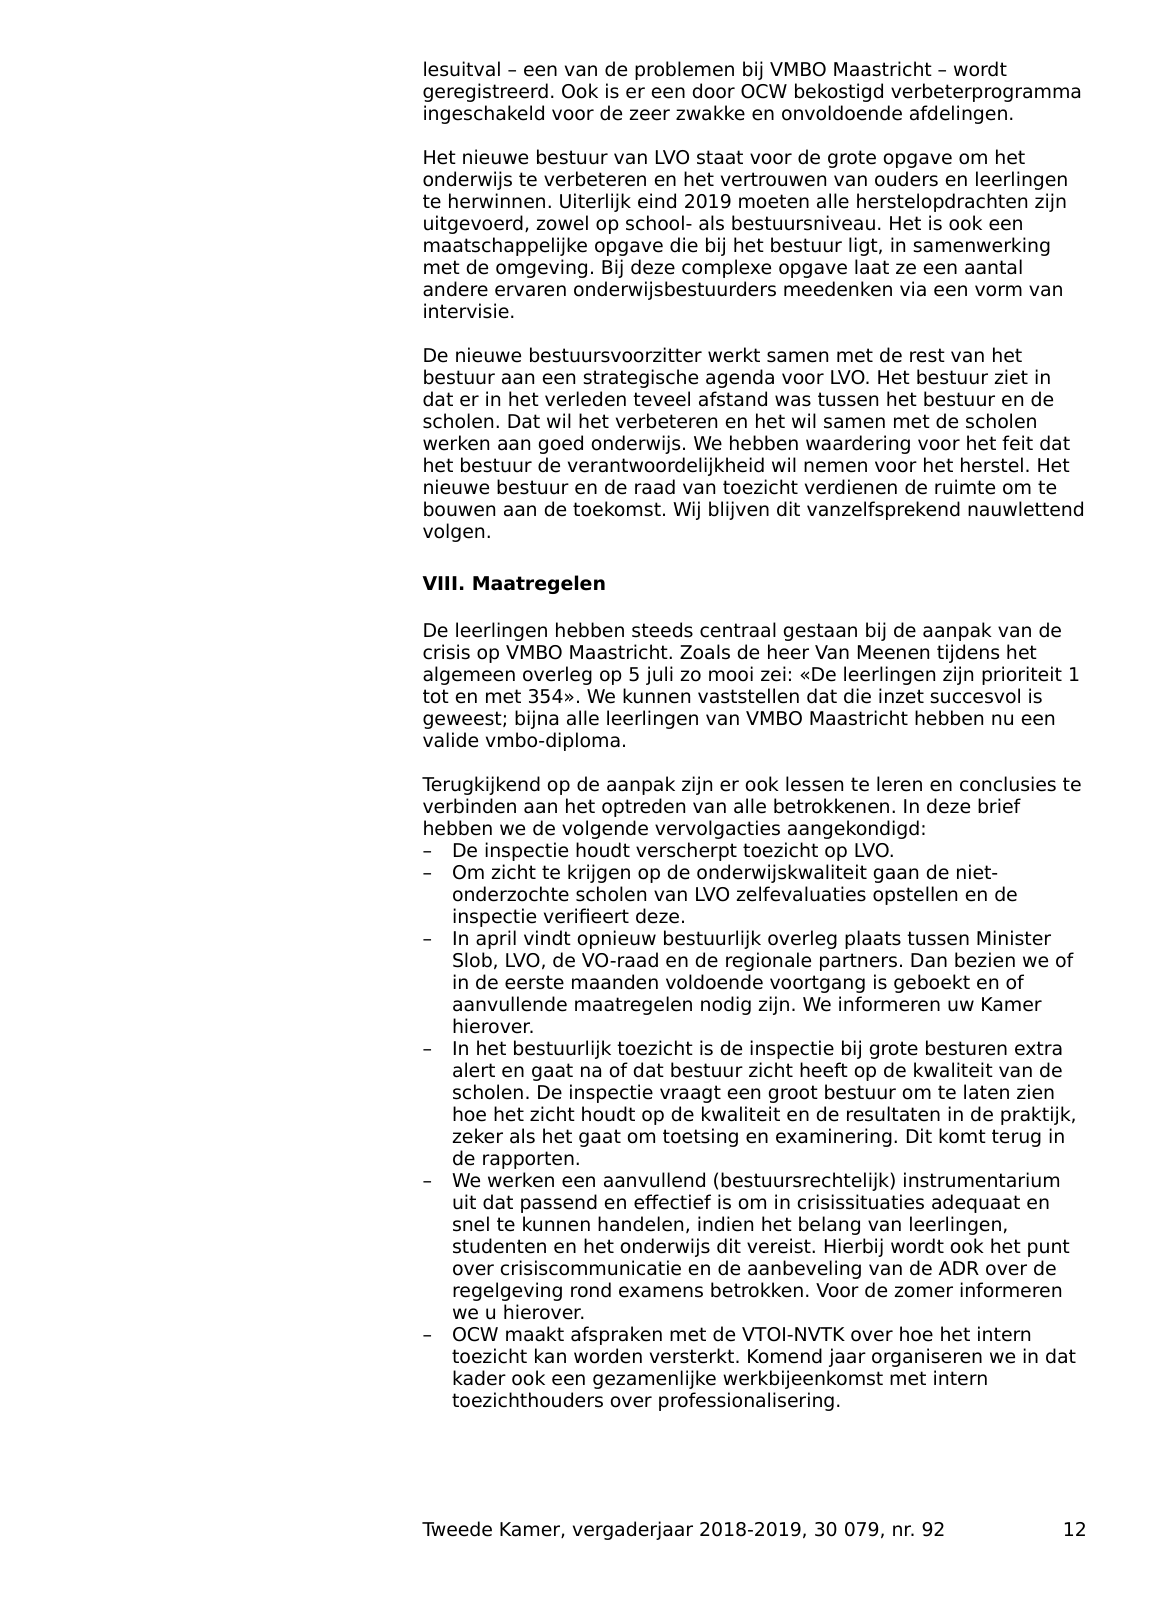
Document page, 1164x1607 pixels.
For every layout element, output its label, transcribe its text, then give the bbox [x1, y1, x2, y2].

text – In april vindt opnieuw bestuurlijk overleg plaats tussen Minister Slob, LVO, de VO-raad en de regionale partners. Dan bezien we of in de eerste maanden voldoende voortgang is geboekt en of aanvullende maatregelen nodig zijn. We informeren uw Kamer hierover. [422, 928, 1087, 1038]
subtitle VIII. Maatregelen [422, 573, 1087, 595]
text – In het bestuurlijk toezicht is de inspectie bij grote besturen extra alert en gaat na of dat bestuur zicht heeft op de kwaliteit van de scholen. De inspectie vraagt een groot bestuur om te laten zien hoe het zicht houdt op de kwaliteit en de resultaten in de praktijk, zeker als het gaat om toetsing en examinering. Dit komt terug in de rapporten. [422, 1038, 1087, 1170]
text De leerlingen hebben steeds centraal gestaan bij de aanpak van de crisis op VMBO Maastricht. Zoals de heer Van Meenen tijdens het algemeen overleg op 5 juli zo mooi zei: «De leerlingen zijn prioriteit 1 tot en met 354». We kunnen vaststellen dat die inzet succesvol is geweest; bijna alle leerlingen van VMBO Maastricht hebben nu een valide vmbo-diploma. [422, 620, 1087, 752]
text Het nieuwe bestuur van LVO staat voor de grote opgave om het onderwijs te verbeteren en het vertrouwen van ouders en leerlingen te herwinnen. Uiterlijk eind 2019 moeten alle herstelopdrachten zijn uitgevoerd, zowel op school- als bestuursniveau. Het is ook een maatschappelijke opgave die bij het bestuur ligt, in samenwerking met de omgeving. Bij deze complexe opgave laat ze een aantal andere ervaren onderwijsbestuurders meedenken via een vorm van intervisie. [422, 147, 1087, 323]
text De nieuwe bestuursvoorzitter werkt samen met de rest van het bestuur aan een strategische agenda voor LVO. Het bestuur ziet in dat er in het verleden teveel afstand was tussen het bestuur en de scholen. Dat wil het verbeteren en het wil samen met de scholen werken aan goed onderwijs. We hebben waardering voor het feit dat het bestuur de verantwoordelijkheid wil nemen voor het herstel. Het nieuwe bestuur en de raad van toezicht verdienen de ruimte om te bouwen aan de toekomst. Wij blijven dit vanzelfsprekend nauwlettend volgen. [422, 345, 1087, 543]
text Terugkijkend op de aanpak zijn er ook lessen te leren en conclusies te verbinden aan het optreden van alle betrokkenen. In deze brief hebben we de volgende vervolgacties aangekondigd: [422, 774, 1087, 840]
text – Om zicht te krijgen op de onderwijskwaliteit gaan de niet-onderzochte scholen van LVO zelfevaluaties opstellen en de inspectie verifieert deze. [422, 862, 1087, 928]
text lesuitval – een van de problemen bij VMBO Maastricht – wordt geregistreerd. Ook is er een door OCW bekostigd verbeterprogramma ingeschakeld voor de zeer zwakke en onvoldoende afdelingen. [422, 59, 1087, 125]
text – De inspectie houdt verscherpt toezicht op LVO. [422, 840, 1087, 862]
text – We werken een aanvullend (bestuursrechtelijk) instrumentarium uit dat passend en effectief is om in crisissituaties adequaat en snel te kunnen handelen, indien het belang van leerlingen, studenten en het onderwijs dit vereist. Hierbij wordt ook het punt over crisiscommunicatie en de aanbeveling van de ADR over de regelgeving rond examens betrokken. Voor de zomer informeren we u hierover. [422, 1170, 1087, 1323]
text – OCW maakt afspraken met de VTOI-NVTK over hoe het intern toezicht kan worden versterkt. Komend jaar organiseren we in dat kader ook een gezamenlijke werkbijeenkomst met intern toezichthouders over professionalisering. [422, 1323, 1087, 1411]
